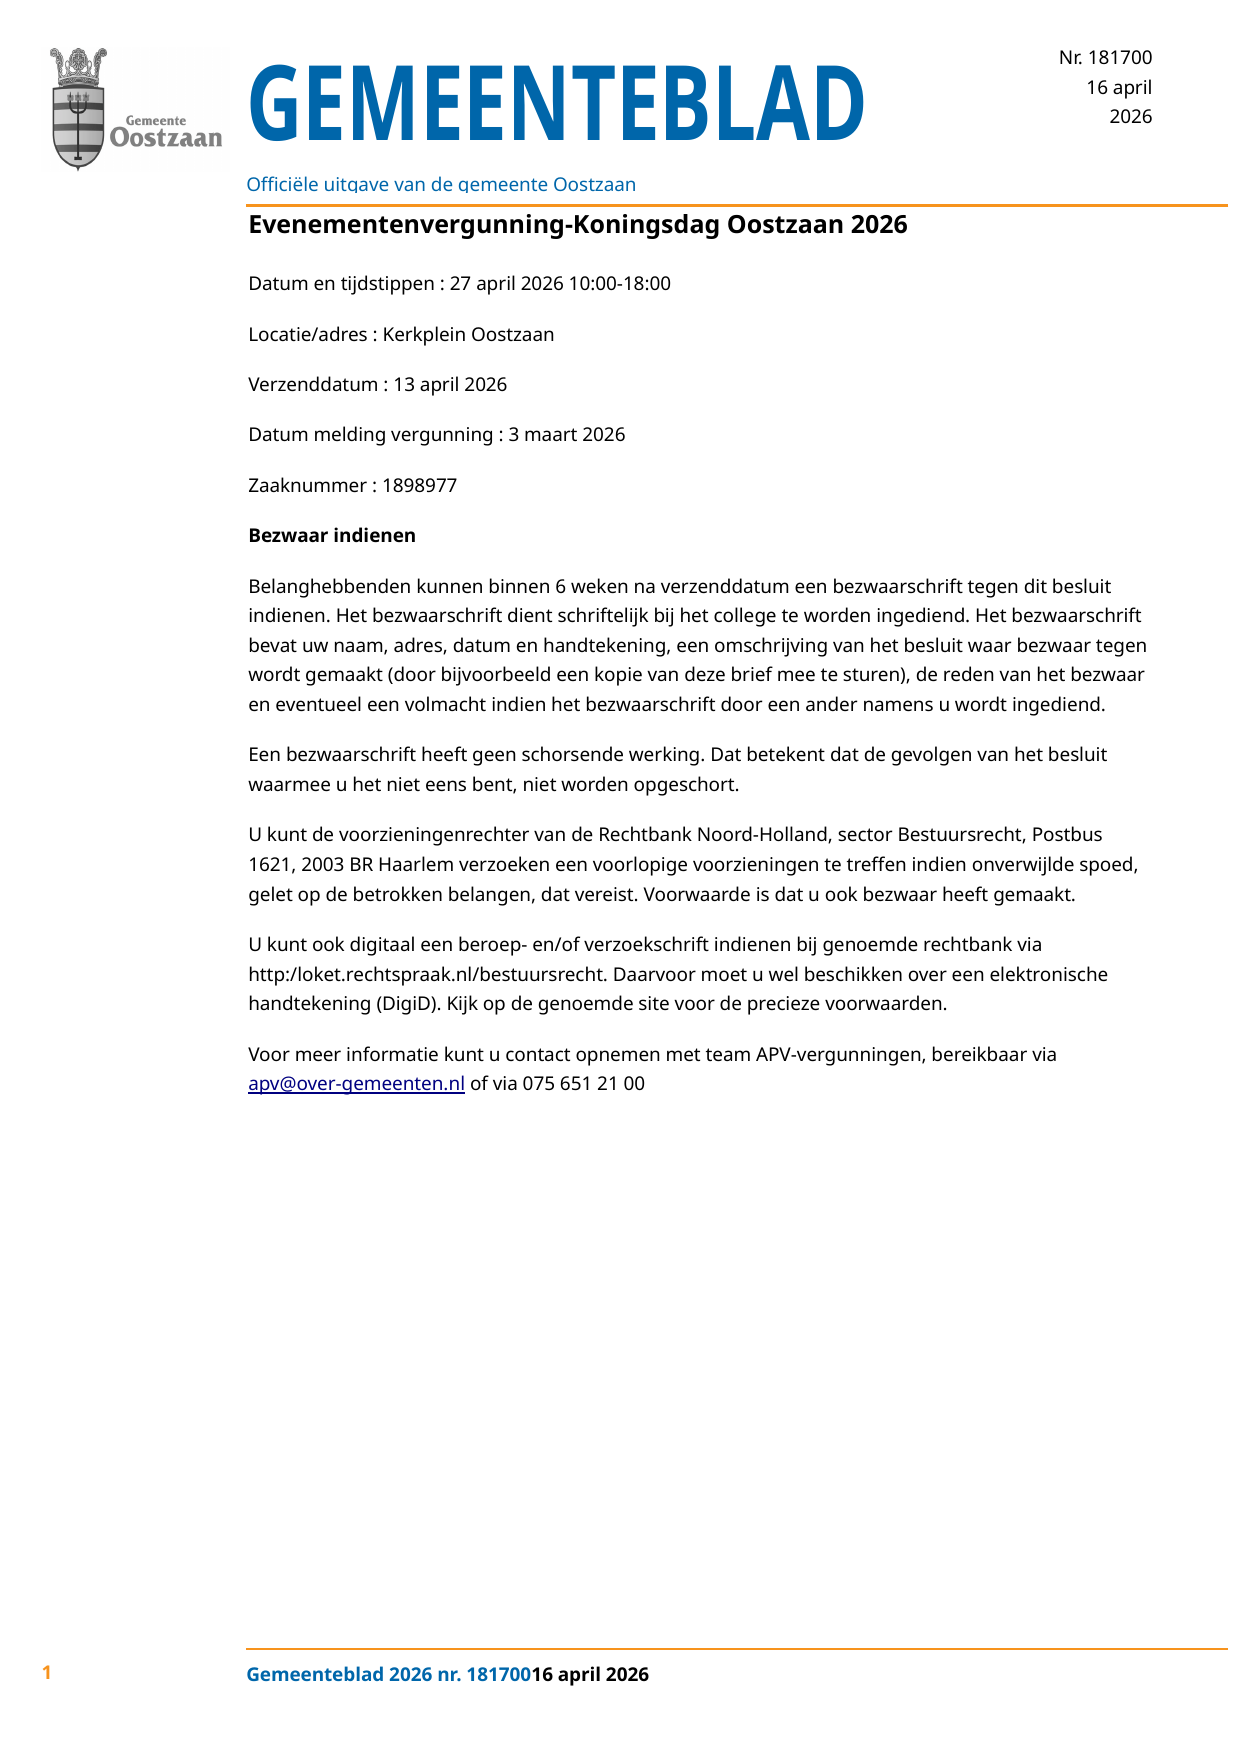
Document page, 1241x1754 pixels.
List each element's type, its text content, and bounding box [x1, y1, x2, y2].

text Datum en tijdstippen : 27 april 2026 10:00-18:00 [248, 270, 1152, 296]
text Bezwaar indienen [248, 522, 1152, 548]
text Voor meer informatie kunt u contact opnemen met team APV-vergunningen, bereikbaar via apv@over-gemeenten.nl of via 075 651 21 00 [248, 1041, 1152, 1096]
text Locatie/adres : Kerkplein Oostzaan [248, 321, 1152, 346]
picture [41, 47, 231, 172]
text Evenementenvergunning-Koningsdag Oostzaan 2026 [248, 207, 1152, 241]
text Een bezwaarschrift heeft geen schorsende werking. Dat betekent dat de gevolgen van het besluit waarmee u het niet eens bent, niet worden opgeschort. [248, 742, 1152, 797]
text Datum melding vergunning : 3 maart 2026 [248, 422, 1152, 447]
text U kunt ook digitaal een beroep- en/of verzoekschrift indienen bij genoemde rechtbank via http:/loket.rechtspraak.nl/bestuursrecht. Daarvoor moet u wel beschikken over een elektronische handtekening (DigiD). Kijk op de genoemde site voor de precieze voorwaarden. [248, 931, 1152, 1016]
text Belanghebbenden kunnen binnen 6 weken na verzenddatum een bezwaarschrift tegen dit besluit indienen. Het bezwaarschrift dient schriftelijk bij het college te worden ingediend. Het bezwaarschrift bevat uw naam, adres, datum en handtekening, een omschrijving van het besluit waar bezwaar tegen wordt gemaakt (door bijvoorbeeld een kopie van deze brief mee te sturen), de reden van het bezwaar en eventueel een volmacht indien het bezwaarschrift door een ander namens u wordt ingediend. [248, 573, 1152, 717]
text Verzenddatum : 13 april 2026 [248, 371, 1152, 397]
text Zaaknummer : 1898977 [248, 472, 1152, 498]
text U kunt de voorzieningenrechter van de Rechtbank Noord-Holland, sector Bestuursrecht, Postbus 1621, 2003 BR Haarlem verzoeken een voorlopige voorzieningen te treffen indien onverwijlde spoed, gelet op de betrokken belangen, dat vereist. Voorwaarde is dat u ook bezwaar heeft gemaakt. [248, 822, 1152, 906]
